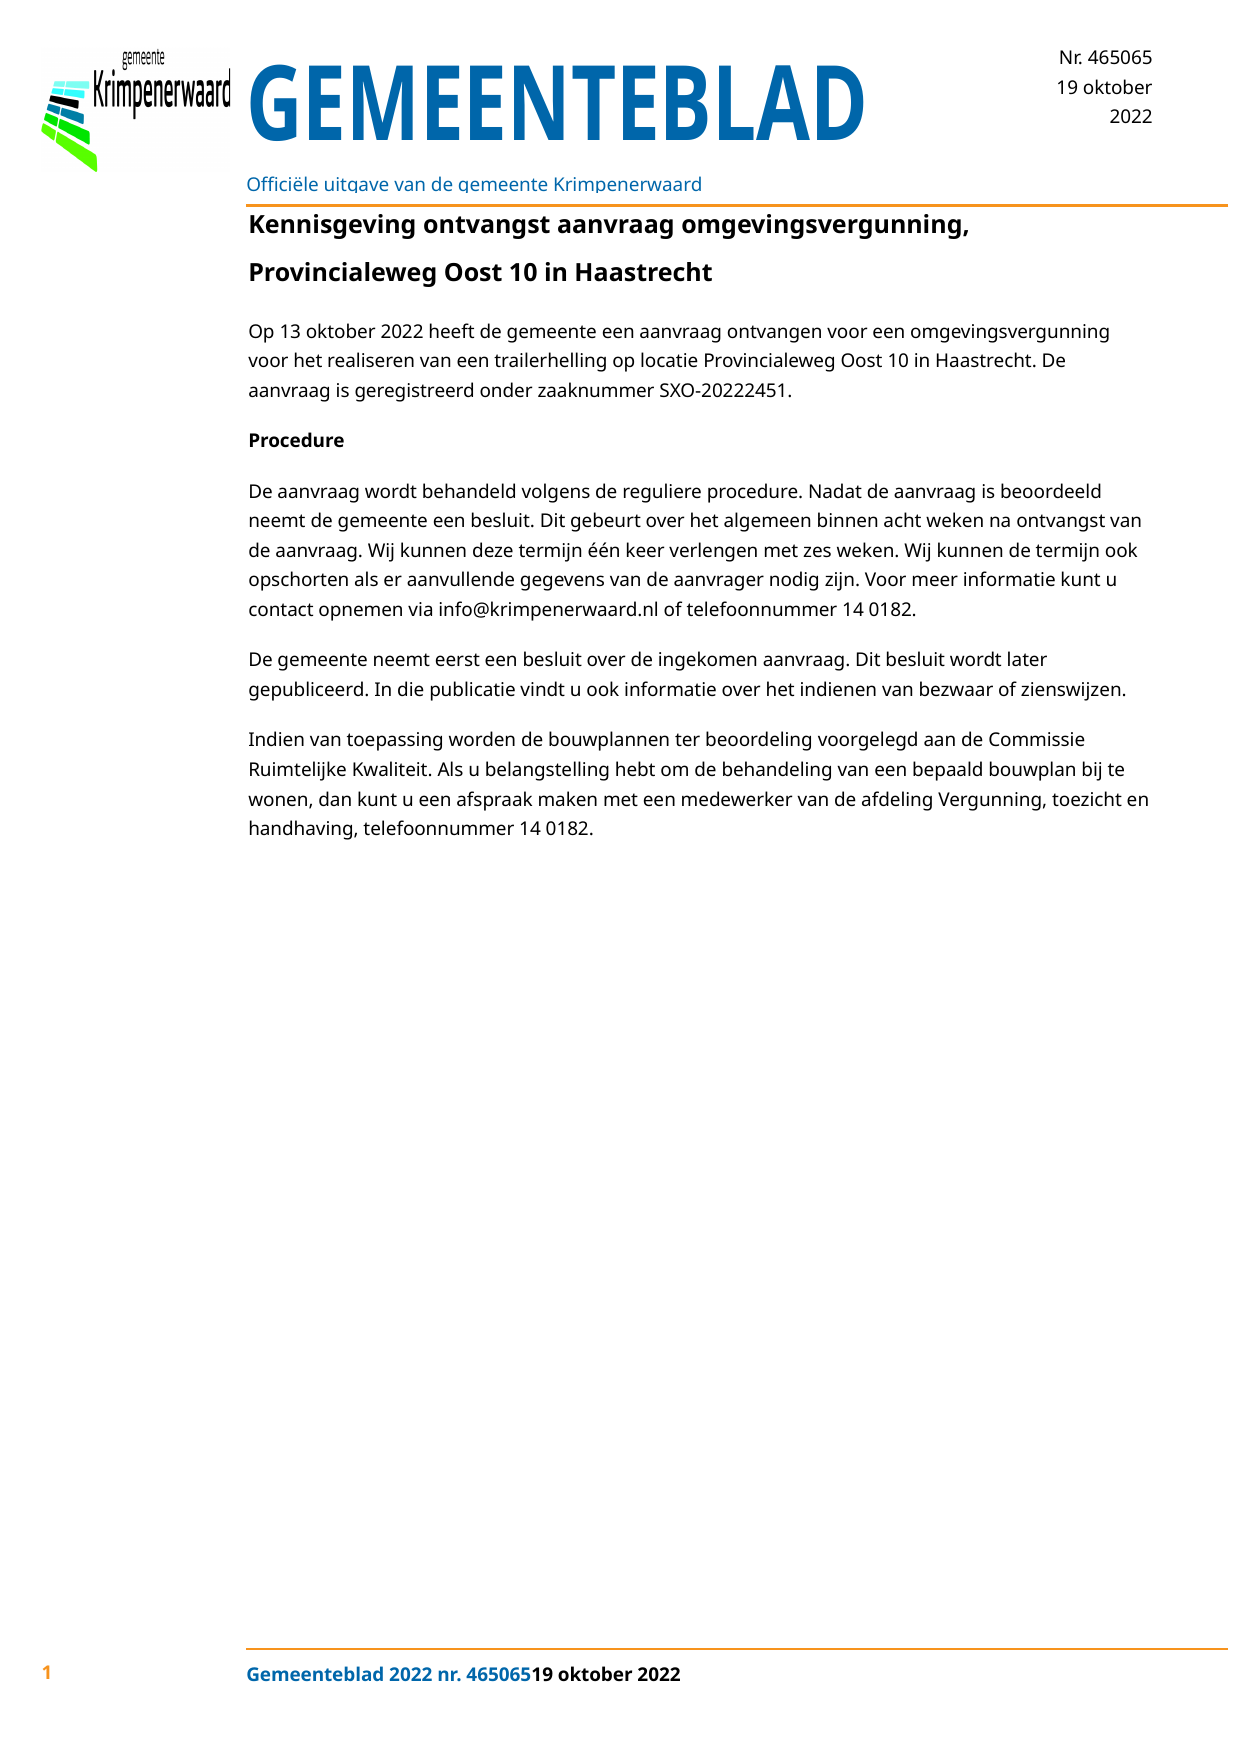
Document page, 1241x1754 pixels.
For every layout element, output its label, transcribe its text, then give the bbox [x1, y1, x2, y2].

text De aanvraag wordt behandeld volgens de reguliere procedure. Nadat de aanvraag is beoordeeld neemt de gemeente een besluit. Dit gebeurt over het algemeen binnen acht weken na ontvangst van de aanvraag. Wij kunnen deze termijn één keer verlengen met zes weken. Wij kunnen de termijn ook opschorten als er aanvullende gegevens van de aanvrager nodig zijn. Voor meer informatie kunt u contact opnemen via info@krimpenerwaard.nl of telefoonnummer 14 0182. [248, 478, 1152, 622]
text Op 13 oktober 2022 heeft de gemeente een aanvraag ontvangen voor een omgevingsvergunning voor het realiseren van een trailerhelling op locatie Provincialeweg Oost 10 in Haastrecht. De aanvraag is geregistreerd onder zaaknummer SXO-20222451. [248, 318, 1152, 403]
text Indien van toepassing worden de bouwplannen ter beoordeling voorgelegd aan de Commissie Ruimtelijke Kwaliteit. Als u belangstelling hebt om de behandeling van een bepaald bouwplan bij te wonen, dan kunt u een afspraak maken met een medewerker van de afdeling Vergunning, toezicht en handhaving, telefoonnummer 14 0182. [248, 727, 1152, 841]
text Procedure [248, 427, 1152, 453]
text De gemeente neemt eerst een besluit over de ingekomen aanvraag. Dit besluit wordt later gepubliceerd. In die publicatie vindt u ook informatie over het indienen van bezwaar of zienswijzen. [248, 647, 1152, 702]
picture [41, 47, 231, 172]
text Kennisgeving ontvangst aanvraag omgevingsvergunning, Provincialeweg Oost 10 in Haastrecht [248, 207, 1152, 288]
